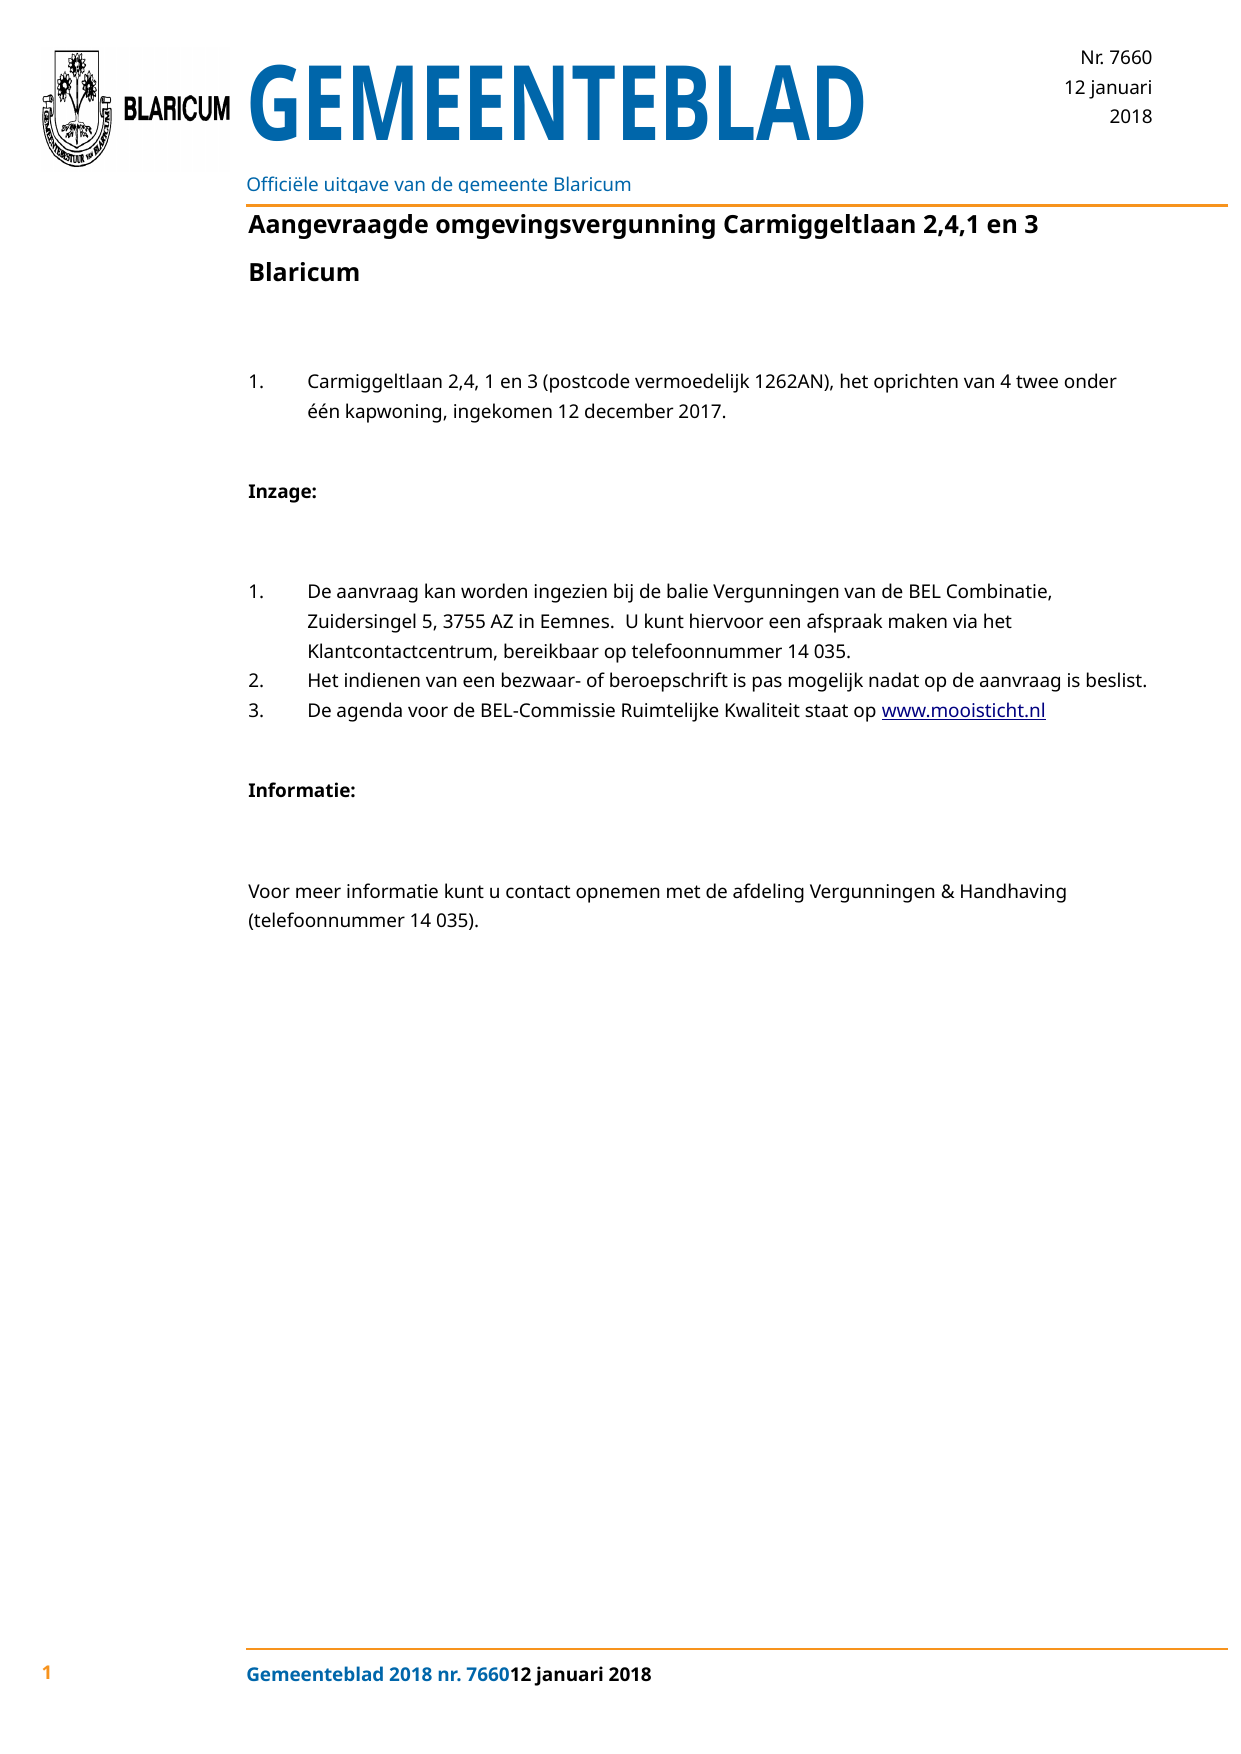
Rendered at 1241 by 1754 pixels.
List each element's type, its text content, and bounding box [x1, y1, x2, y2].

picture [41, 47, 231, 172]
list De aanvraag kan worden ingezien bij de balie Vergunningen van de BEL Combinatie, Zuidersingel 5, 3755 AZ in Eemnes. U kunt hiervoor een afspraak maken via het Klantcontactcentrum, bereikbaar op telefoonnummer 14 035. [248, 579, 1152, 664]
list Carmiggeltlaan 2,4, 1 en 3 (postcode vermoedelijk 1262AN), het oprichten van 4 twee onder één kapwoning, ingekomen 12 december 2017. [248, 368, 1152, 424]
text Informatie: [248, 777, 1152, 803]
text Inzage: [248, 478, 1152, 504]
text Voor meer informatie kunt u contact opnemen met de afdeling Vergunningen & Handhaving (telefoonnummer 14 035). [248, 878, 1152, 933]
text Aangevraagde omgevingsvergunning Carmiggeltlaan 2,4,1 en 3 Blaricum [248, 207, 1152, 288]
list De agenda voor de BEL-Commissie Ruimtelijke Kwaliteit staat op www.mooisticht.nl [248, 697, 1152, 723]
list Het indienen van een bezwaar- of beroepschrift is pas mogelijk nadat op de aanvraag is beslist. [248, 667, 1152, 693]
